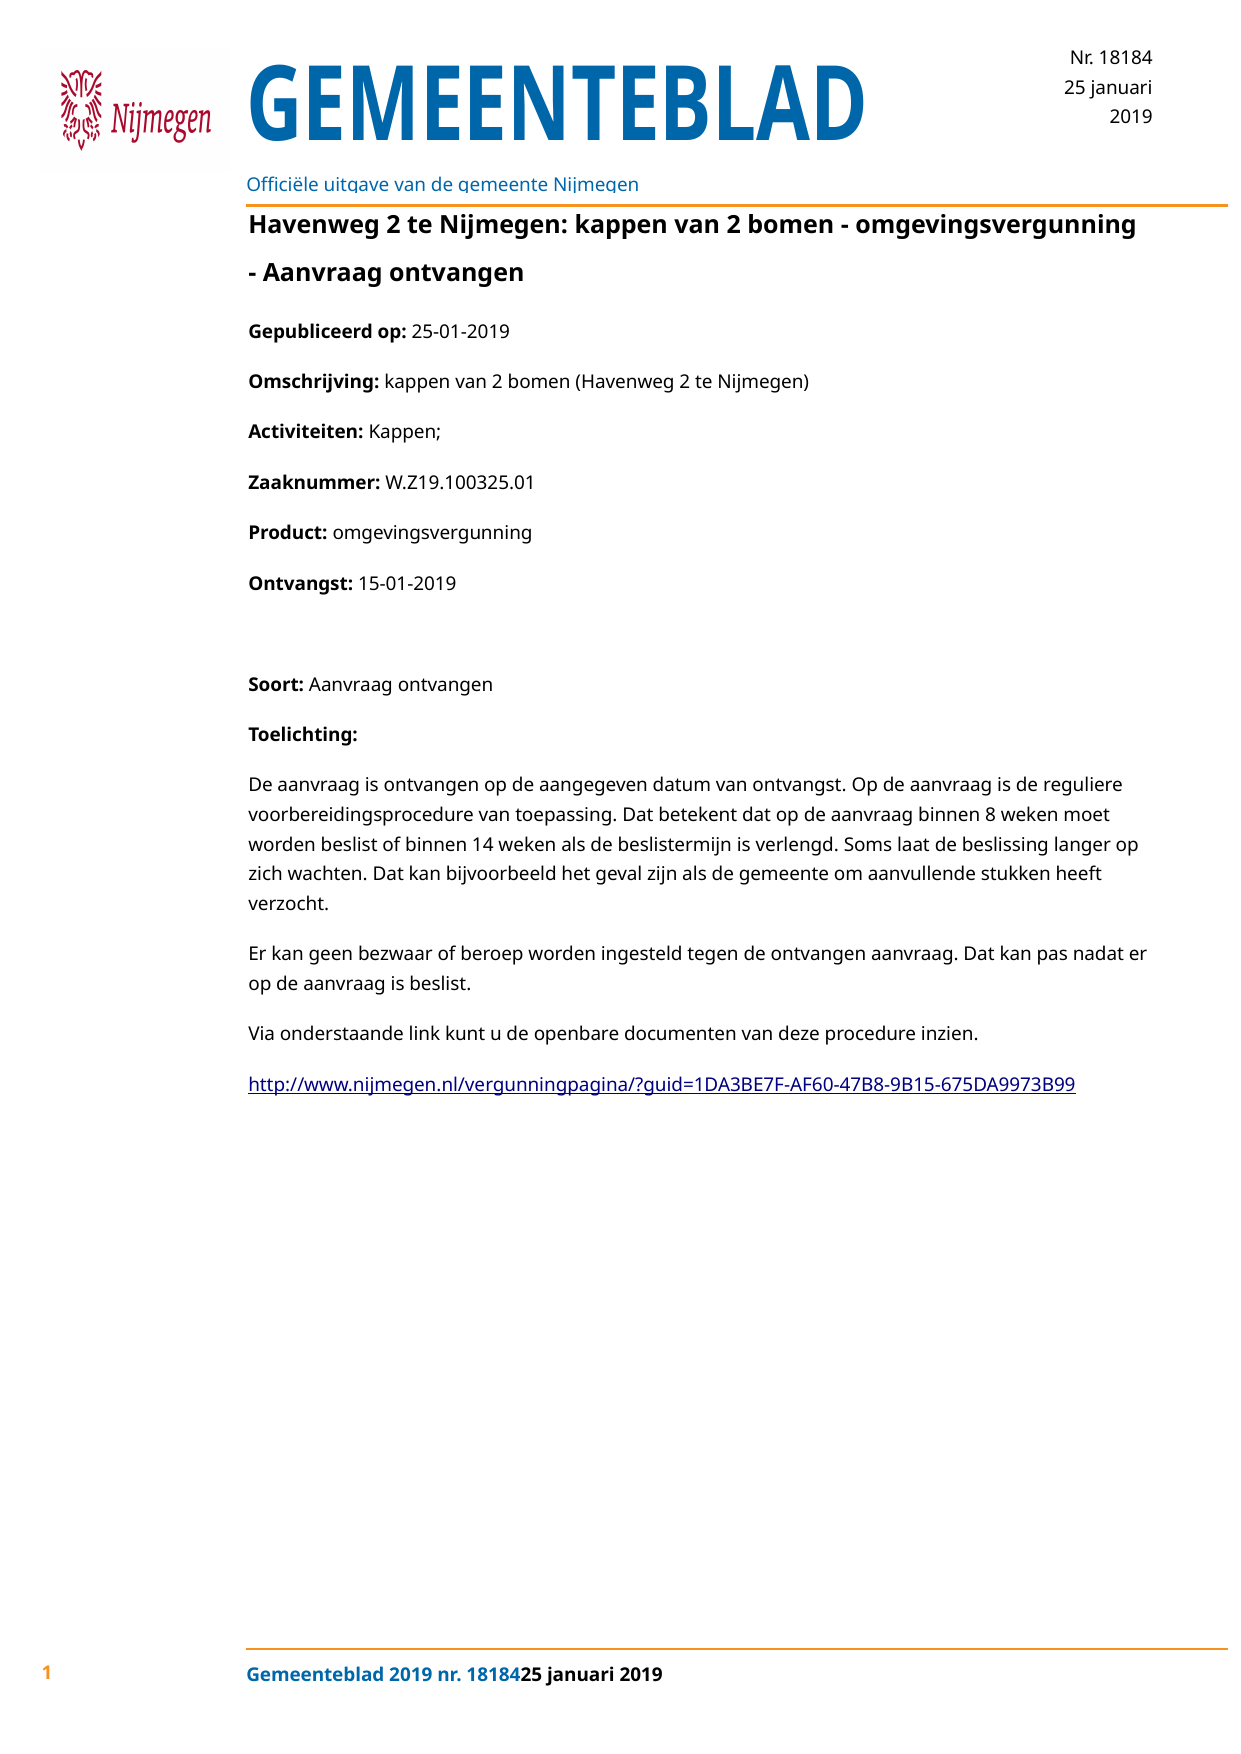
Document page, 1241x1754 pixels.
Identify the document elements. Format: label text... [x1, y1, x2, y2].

text Zaaknummer: W.Z19.100325.01 [248, 469, 1152, 495]
text Havenweg 2 te Nijmegen: kappen van 2 bomen - omgevingsvergunning - Aanvraag ontvangen [248, 207, 1152, 288]
text Omschrijving: kappen van 2 bomen (Havenweg 2 te Nijmegen) [248, 368, 1152, 394]
text Er kan geen bezwaar of beroep worden ingesteld tegen de ontvangen aanvraag. Dat kan pas nadat er op de aanvraag is beslist. [248, 940, 1152, 996]
picture [41, 47, 231, 172]
text Ontvangst: 15-01-2019 [248, 570, 1152, 596]
text Gepubliceerd op: 25-01-2019 [248, 318, 1152, 344]
text Via onderstaande link kunt u de openbare documenten van deze procedure inzien. [248, 1020, 1152, 1046]
text http://www.nijmegen.nl/vergunningpagina/?guid=1DA3BE7F-AF60-47B8-9B15-675DA9973B99 [248, 1071, 1152, 1097]
text Toelichting: [248, 721, 1152, 747]
text Activiteiten: Kappen; [248, 419, 1152, 444]
text Product: omgevingsvergunning [248, 519, 1152, 545]
text Soort: Aanvraag ontvangen [248, 671, 1152, 697]
text De aanvraag is ontvangen op de aangegeven datum van ontvangst. Op de aanvraag is de reguliere voorbereidingsprocedure van toepassing. Dat betekent dat op de aanvraag binnen 8 weken moet worden beslist of binnen 14 weken als de beslistermijn is verlengd. Soms laat de beslissing langer op zich wachten. Dat kan bijvoorbeeld het geval zijn als de gemeente om aanvullende stukken heeft verzocht. [248, 772, 1152, 916]
